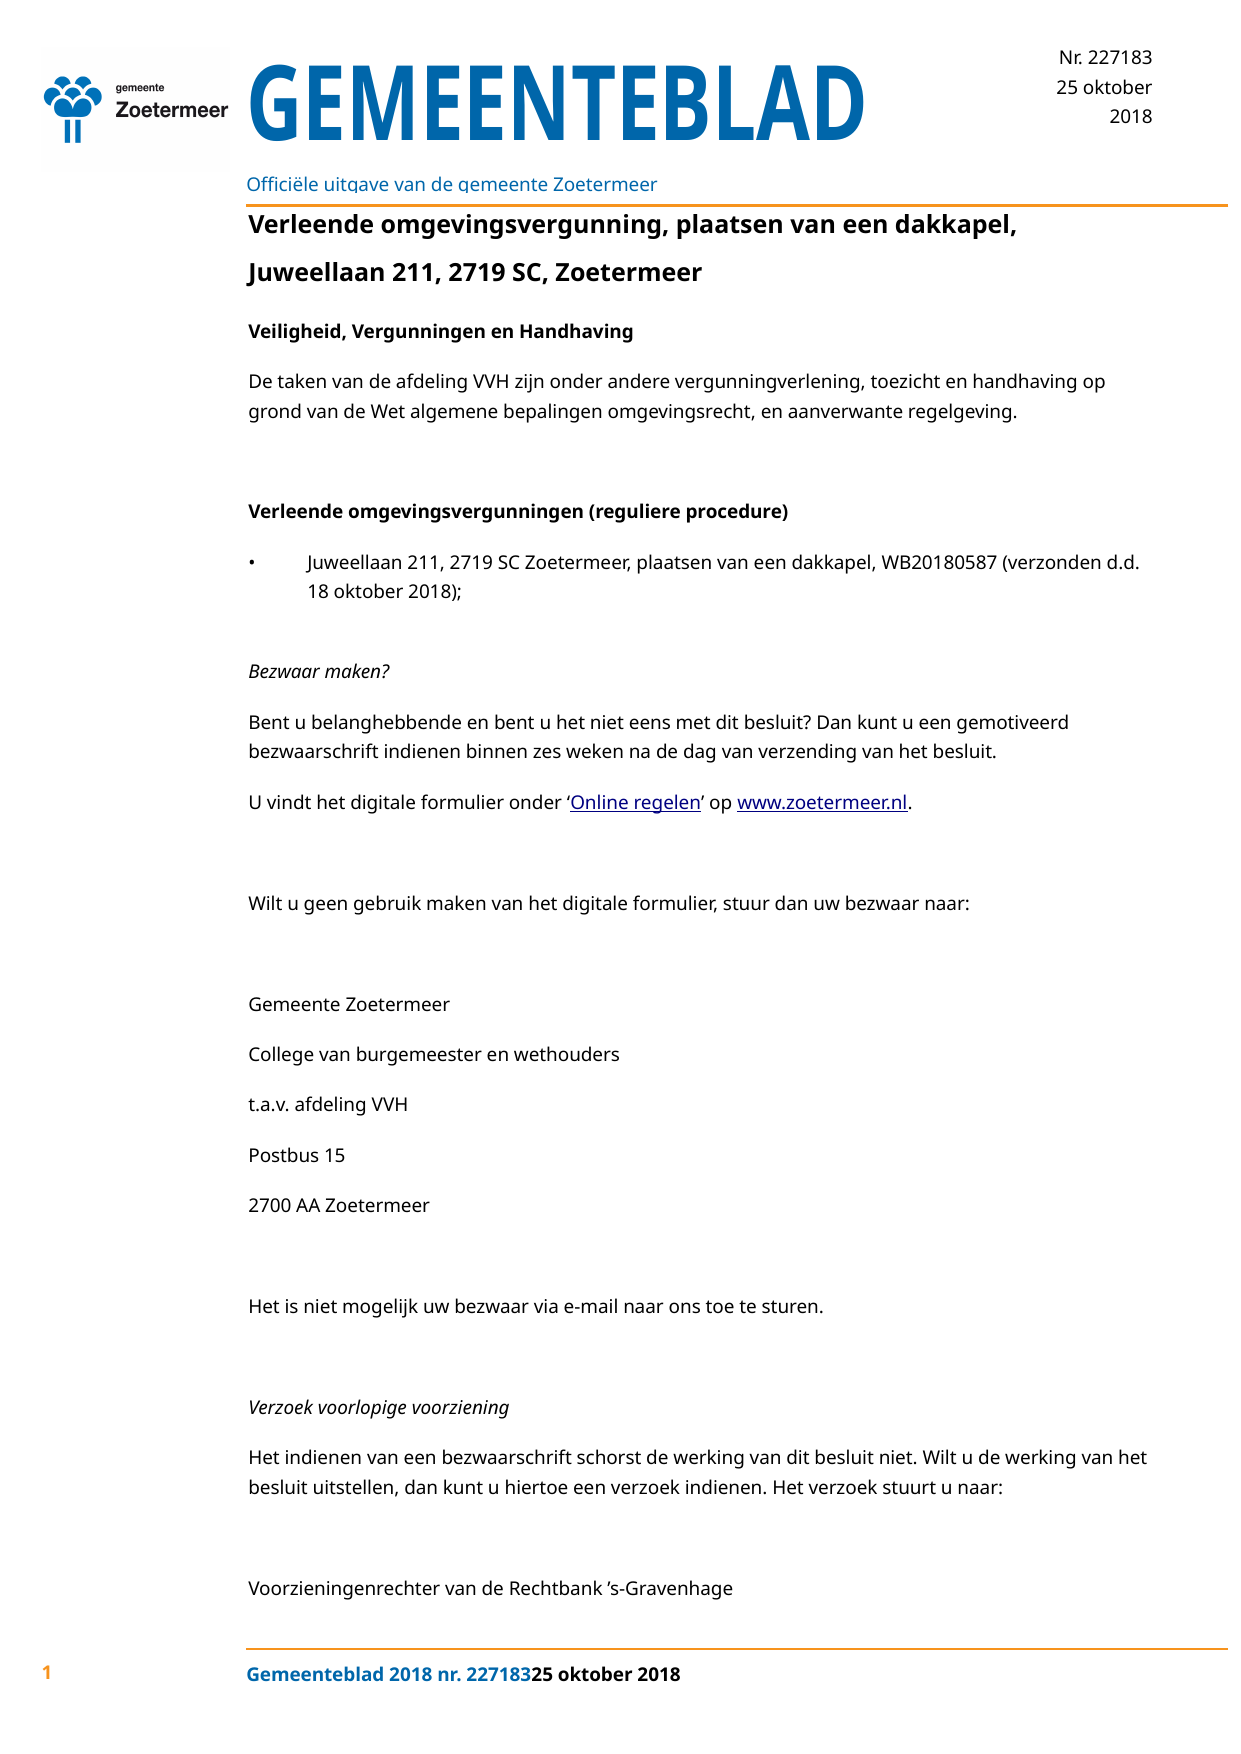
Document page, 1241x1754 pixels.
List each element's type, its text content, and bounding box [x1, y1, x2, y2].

text College van burgemeester en wethouders [248, 1041, 1152, 1067]
text Gemeente Zoetermeer [248, 991, 1152, 1017]
list Juweellaan 211, 2719 SC Zoetermeer, plaatsen van een dakkapel, WB20180587 (verzonden d.d. 18 oktober 2018); [248, 549, 1152, 604]
text Bezwaar maken? [248, 659, 1152, 684]
picture [41, 47, 231, 172]
text Bent u belanghebbende en bent u het niet eens met dit besluit? Dan kunt u een gemotiveerd bezwaarschrift indienen binnen zes weken na de dag van verzending van het besluit. [248, 709, 1152, 764]
text Wilt u geen gebruik maken van het digitale formulier, stuur dan uw bezwaar naar: [248, 890, 1152, 916]
text Het is niet mogelijk uw bezwaar via e-mail naar ons toe te sturen. [248, 1293, 1152, 1319]
text Verleende omgevingsvergunning, plaatsen van een dakkapel, Juweellaan 211, 2719 SC, Zoetermeer [248, 207, 1152, 288]
text 2700 AA Zoetermeer [248, 1192, 1152, 1218]
text Voorzieningenrechter van de Rechtbank ’s-Gravenhage [248, 1575, 1152, 1601]
text Postbus 15 [248, 1142, 1152, 1168]
text Verleende omgevingsvergunningen (reguliere procedure) [248, 499, 1152, 524]
text De taken van de afdeling VVH zijn onder andere vergunningverlening, toezicht en handhaving op grond van de Wet algemene bepalingen omgevingsrecht, en aanverwante regelgeving. [248, 368, 1152, 424]
text U vindt het digitale formulier onder ‘Online regelen’ op www.zoetermeer.nl. [248, 789, 1152, 815]
text Verzoek voorlopige voorziening [248, 1394, 1152, 1420]
text t.a.v. afdeling VVH [248, 1092, 1152, 1117]
text Veiligheid, Vergunningen en Handhaving [248, 318, 1152, 344]
text Het indienen van een bezwaarschrift schorst de werking van dit besluit niet. Wilt u de werking van het besluit uitstellen, dan kunt u hiertoe een verzoek indienen. Het verzoek stuurt u naar: [248, 1444, 1152, 1500]
